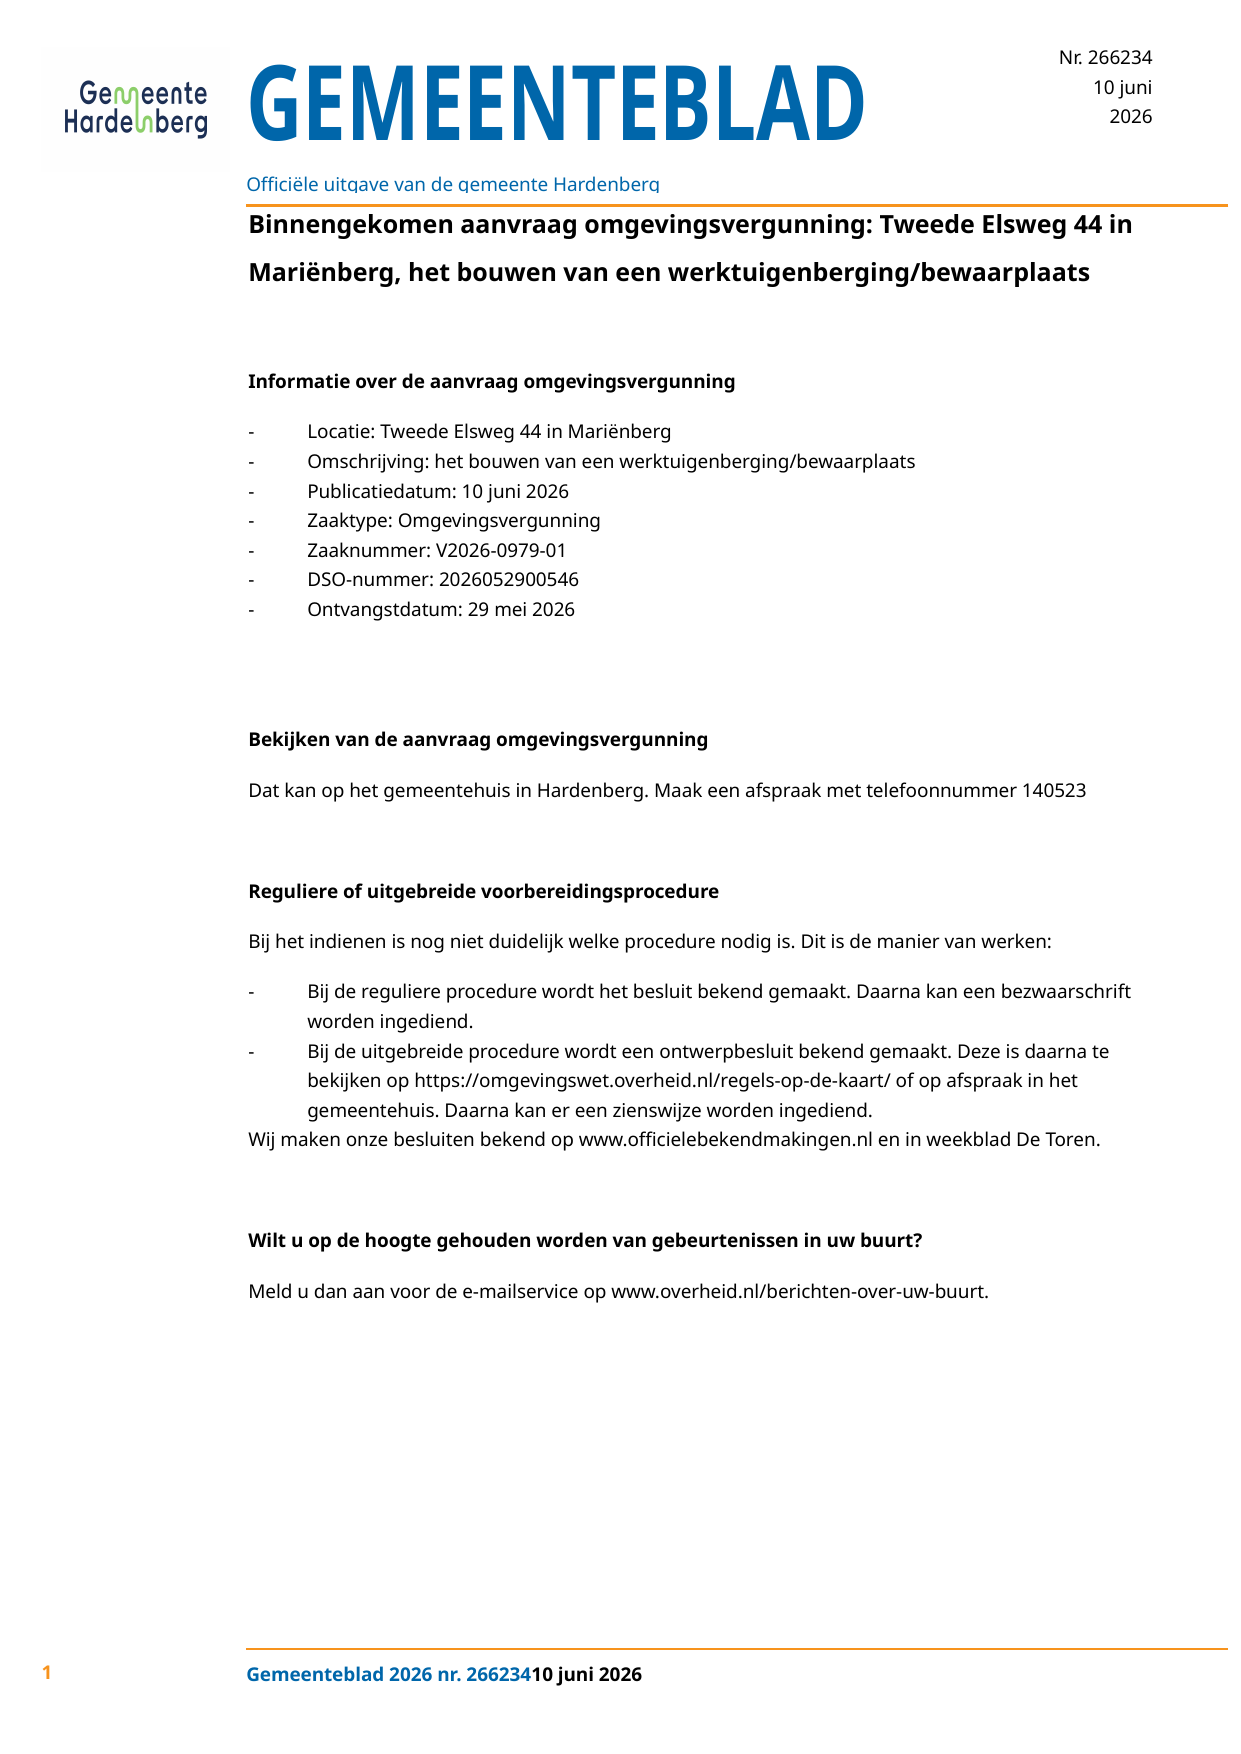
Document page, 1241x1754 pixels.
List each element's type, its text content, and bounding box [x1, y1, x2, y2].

list Bij de uitgebreide procedure wordt een ontwerpbesluit bekend gemaakt. Deze is daarna te bekijken op https://omgevingswet.overheid.nl/regels-op-de-kaart/ of op afspraak in het gemeentehuis. Daarna kan er een zienswijze worden ingediend. [248, 1038, 1152, 1123]
list Locatie: Tweede Elsweg 44 in Mariënberg [248, 419, 1152, 444]
list Bij de reguliere procedure wordt het besluit bekend gemaakt. Daarna kan een bezwaarschrift worden ingediend. [248, 979, 1152, 1034]
picture [41, 47, 231, 172]
list Zaaktype: Omgevingsvergunning [248, 507, 1152, 533]
text Binnengekomen aanvraag omgevingsvergunning: Tweede Elsweg 44 in Mariënberg, het bouwen van een werktuigenberging/bewaarplaats [248, 207, 1152, 288]
text Wij maken onze besluiten bekend op www.officielebekendmakingen.nl en in weekblad De Toren. [248, 1127, 1152, 1152]
text Bekijken van de aanvraag omgevingsvergunning [248, 727, 1152, 752]
text Bij het indienen is nog niet duidelijk welke procedure nodig is. Dit is de manier van werken: [248, 928, 1152, 954]
text Informatie over de aanvraag omgevingsvergunning [248, 368, 1152, 394]
text Meld u dan aan voor de e-mailservice op www.overheid.nl/berichten-over-uw-buurt. [248, 1278, 1152, 1304]
list Zaaknummer: V2026-0979-01 [248, 537, 1152, 563]
list Omschrijving: het bouwen van een werktuigenberging/bewaarplaats [248, 448, 1152, 474]
text Wilt u op de hoogte gehouden worden van gebeurtenissen in uw buurt? [248, 1227, 1152, 1253]
text Reguliere of uitgebreide voorbereidingsprocedure [248, 878, 1152, 904]
list Publicatiedatum: 10 juni 2026 [248, 478, 1152, 504]
list DSO-nummer: 2026052900546 [248, 567, 1152, 592]
list Ontvangstdatum: 29 mei 2026 [248, 596, 1152, 622]
text Dat kan op het gemeentehuis in Hardenberg. Maak een afspraak met telefoonnummer 140523 [248, 777, 1152, 803]
